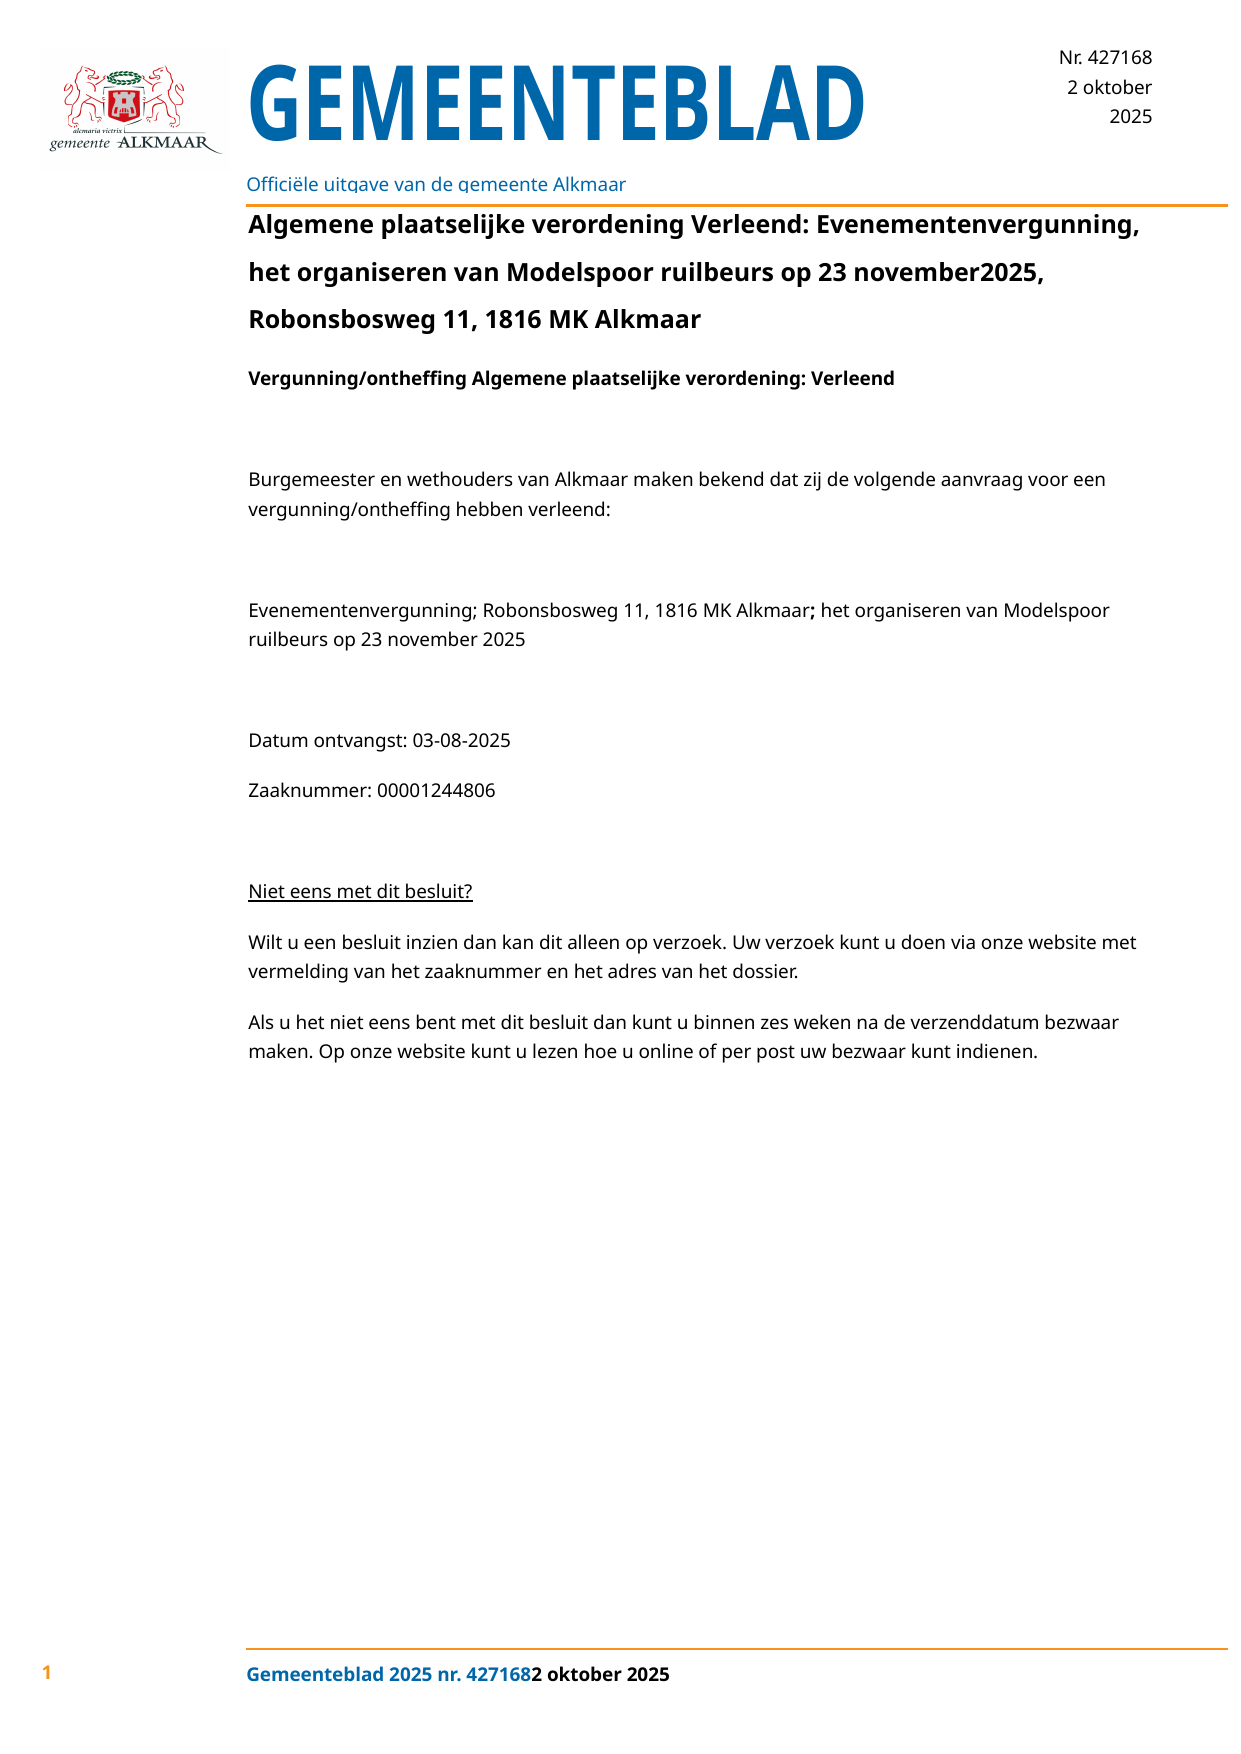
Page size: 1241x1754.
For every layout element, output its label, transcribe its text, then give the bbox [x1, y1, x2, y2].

text Burgemeester en wethouders van Alkmaar maken bekend dat zij de volgende aanvraag voor een vergunning/ontheffing hebben verleend: [248, 466, 1152, 522]
text Niet eens met dit besluit? [248, 878, 1152, 904]
picture [41, 47, 231, 172]
text Datum ontvangst: 03-08-2025 [248, 727, 1152, 753]
text Zaaknummer: 00001244806 [248, 778, 1152, 803]
text Algemene plaatselijke verordening Verleend: Evenementenvergunning, het organiseren van Modelspoor ruilbeurs op 23 november2025, Robonsbosweg 11, 1816 MK Alkmaar [248, 207, 1152, 336]
text Als u het niet eens bent met dit besluit dan kunt u binnen zes weken na de verzenddatum bezwaar maken. Op onze website kunt u lezen hoe u online of per post uw bezwaar kunt indienen. [248, 1009, 1152, 1064]
text Vergunning/ontheffing Algemene plaatselijke verordening: Verleend [248, 366, 1152, 391]
text Wilt u een besluit inzien dan kan dit alleen op verzoek. Uw verzoek kunt u doen via onze website met vermelding van het zaaknummer en het adres van het dossier. [248, 929, 1152, 984]
text Evenementenvergunning; Robonsbosweg 11, 1816 MK Alkmaar; het organiseren van Modelspoor ruilbeurs op 23 november 2025 [248, 597, 1152, 652]
